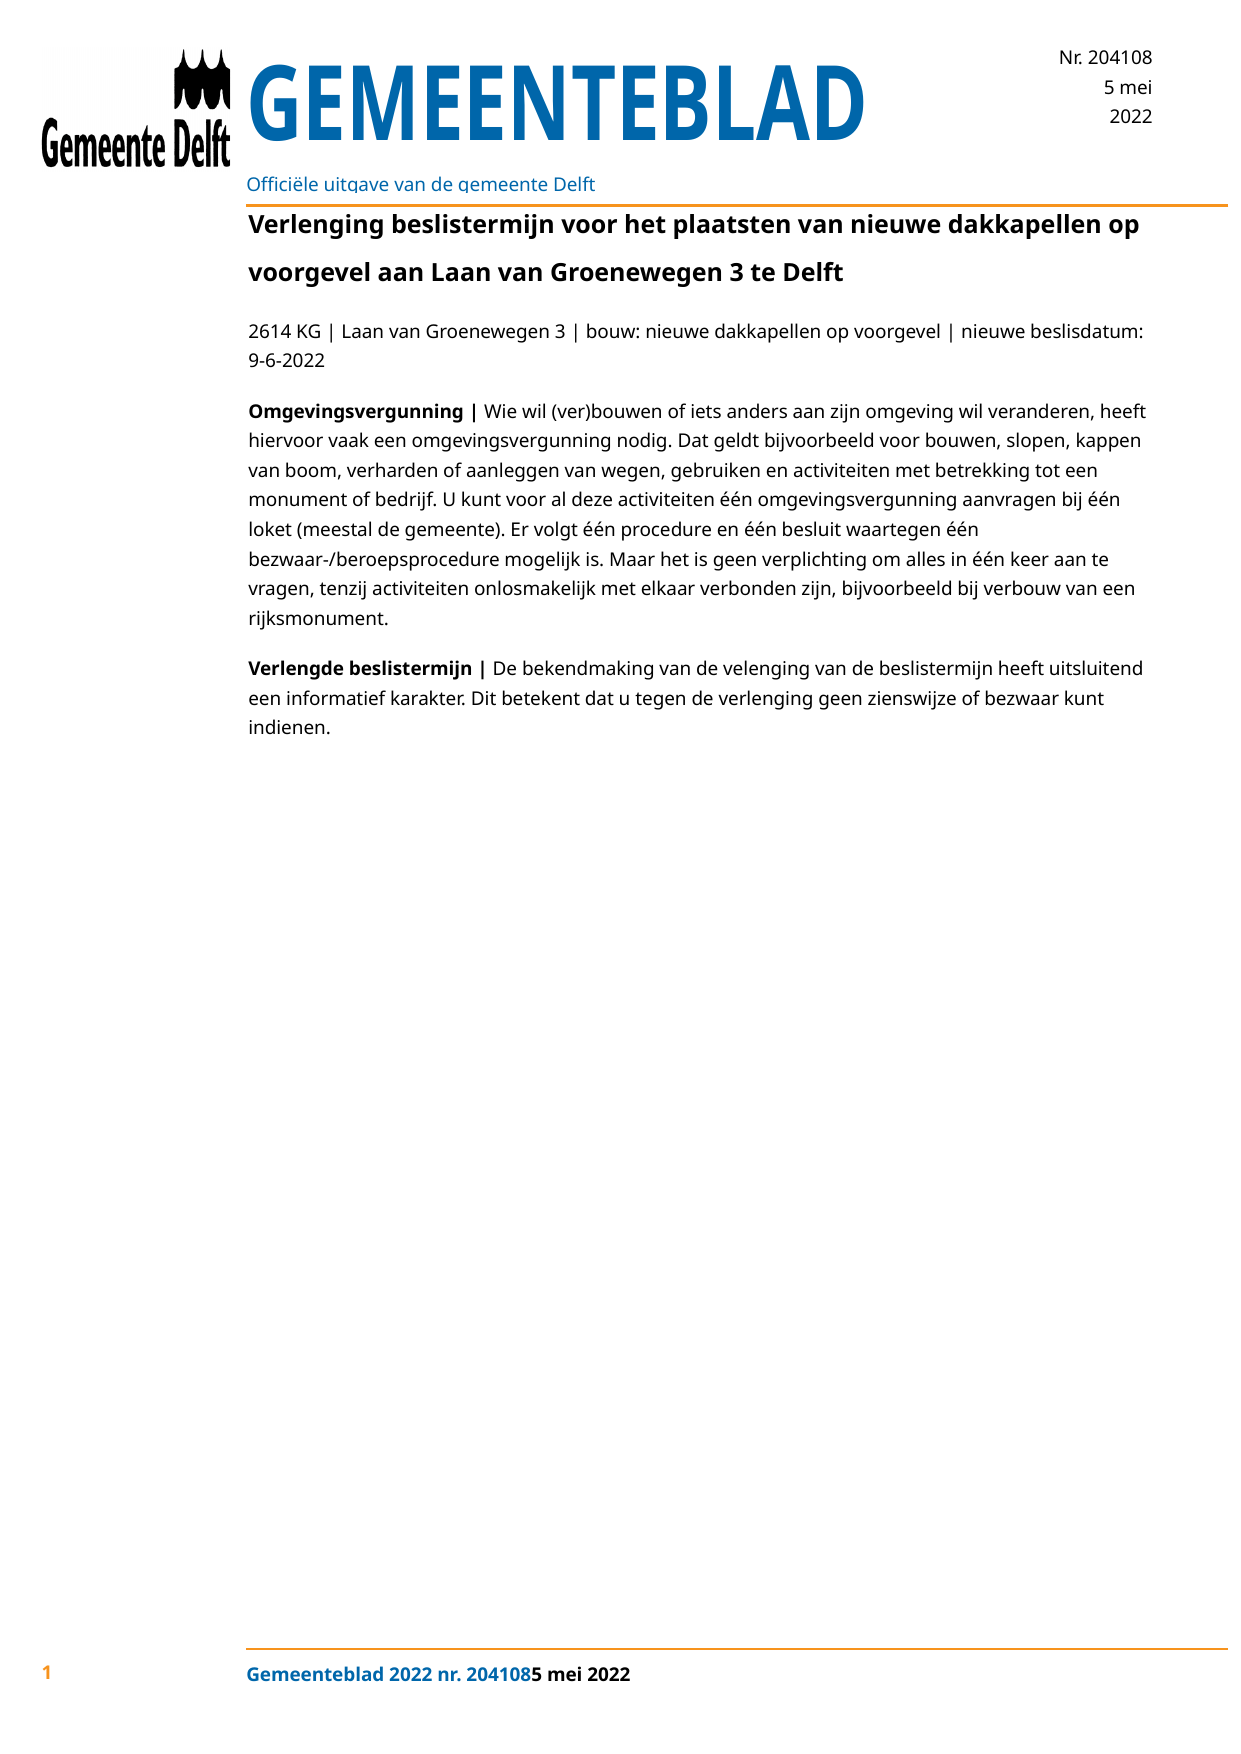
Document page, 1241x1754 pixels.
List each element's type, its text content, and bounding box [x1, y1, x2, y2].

text Omgevingsvergunning | Wie wil (ver)bouwen of iets anders aan zijn omgeving wil veranderen, heeft hiervoor vaak een omgevingsvergunning nodig. Dat geldt bijvoorbeeld voor bouwen, slopen, kappen van boom, verharden of aanleggen van wegen, gebruiken en activiteiten met betrekking tot een monument of bedrijf. U kunt voor al deze activiteiten één omgevingsvergunning aanvragen bij één loket (meestal de gemeente). Er volgt één procedure en één besluit waartegen één bezwaar-/beroepsprocedure mogelijk is. Maar het is geen verplichting om alles in één keer aan te vragen, tenzij activiteiten onlosmakelijk met elkaar verbonden zijn, bijvoorbeeld bij verbouw van een rijksmonument. [248, 398, 1152, 631]
text Verlenging beslistermijn voor het plaatsten van nieuwe dakkapellen op voorgevel aan Laan van Groenewegen 3 te Delft [248, 207, 1152, 288]
picture [41, 47, 231, 172]
text 2614 KG | Laan van Groenewegen 3 | bouw: nieuwe dakkapellen op voorgevel | nieuwe beslisdatum: 9-6-2022 [248, 318, 1152, 373]
text Verlengde beslistermijn | De bekendmaking van de velenging van de beslistermijn heeft uitsluitend een informatief karakter. Dit betekent dat u tegen de verlenging geen zienswijze of bezwaar kunt indienen. [248, 655, 1152, 740]
